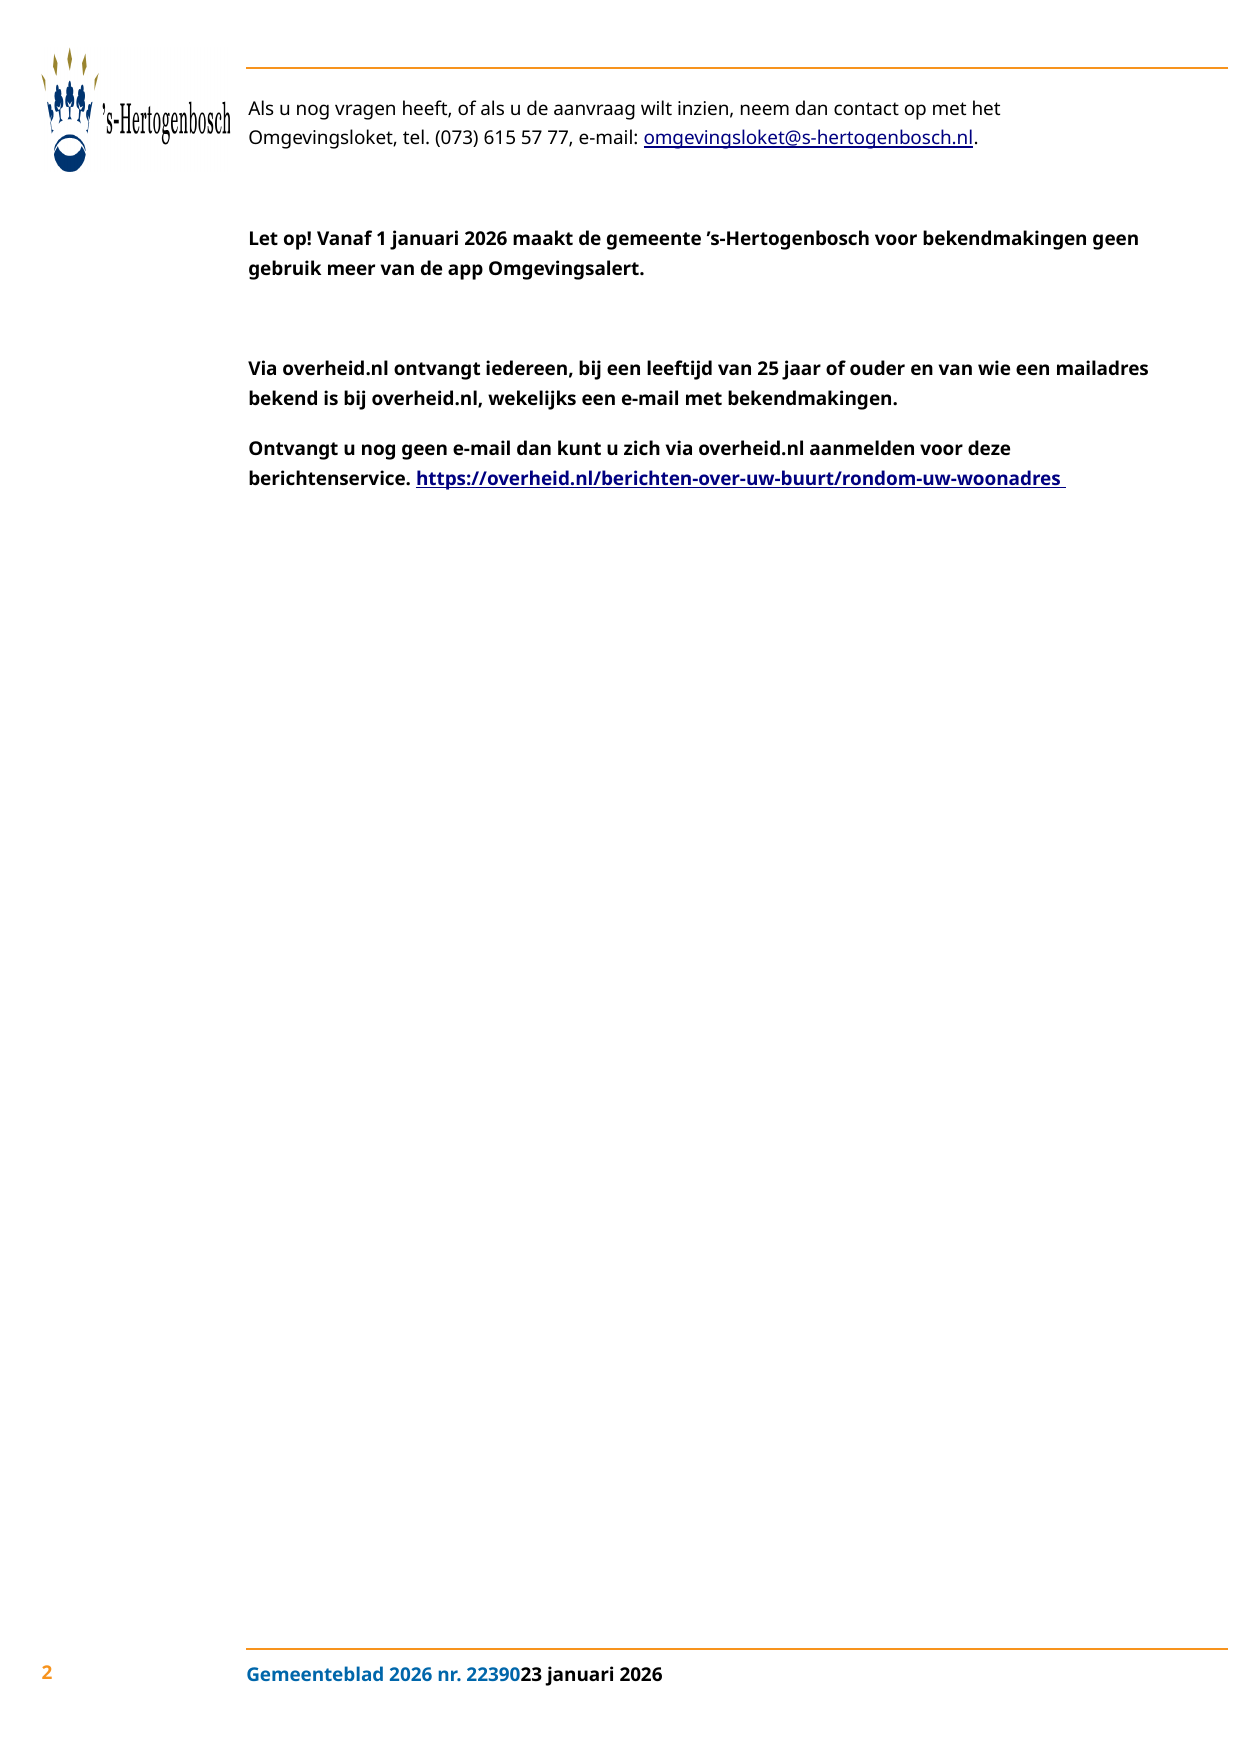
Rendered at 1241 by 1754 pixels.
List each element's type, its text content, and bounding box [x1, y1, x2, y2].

text Als u nog vragen heeft, of als u de aanvraag wilt inzien, neem dan contact op met het Omgevingsloket, tel. (073) 615 57 77, e-mail: omgevingsloket@s-hertogenbosch.nl. [248, 95, 1152, 150]
text Ontvangt u nog geen e-mail dan kunt u zich via overheid.nl aanmelden voor deze berichtenservice. https://overheid.nl/berichten-over-uw-buurt/rondom-uw-woonadres [248, 436, 1152, 491]
picture [41, 47, 231, 172]
text Let op! Vanaf 1 januari 2026 maakt de gemeente ’s-Hertogenbosch voor bekendmakingen geen gebruik meer van de app Omgevingsalert. [248, 225, 1152, 281]
text Via overheid.nl ontvangt iedereen, bij een leeftijd van 25 jaar of ouder en van wie een mailadres bekend is bij overheid.nl, wekelijks een e-mail met bekendmakingen. [248, 356, 1152, 411]
